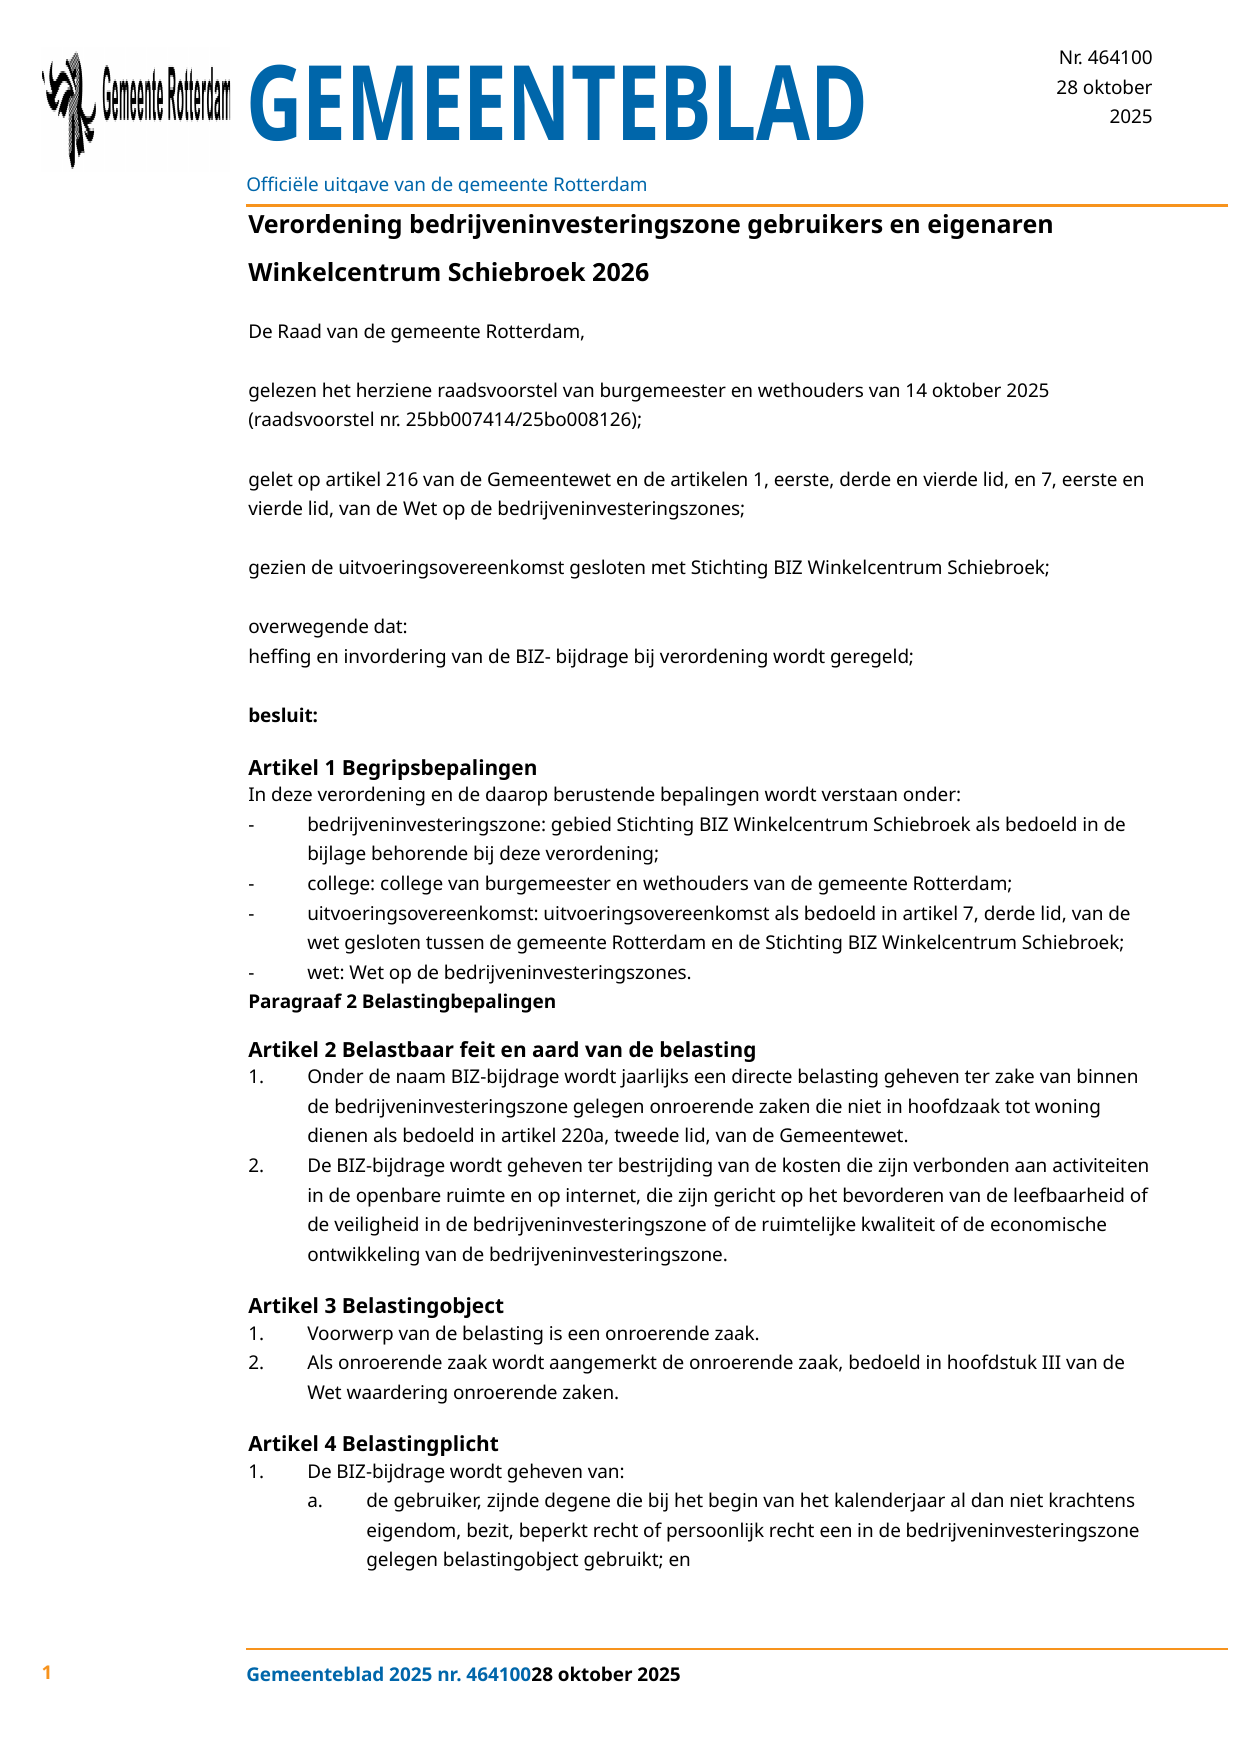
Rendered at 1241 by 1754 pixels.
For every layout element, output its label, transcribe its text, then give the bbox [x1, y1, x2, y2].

list uitvoeringsovereenkomst: uitvoeringsovereenkomst als bedoeld in artikel 7, derde lid, van de wet gesloten tussen de gemeente Rotterdam en de Stichting BIZ Winkelcentrum Schiebroek; [248, 900, 1152, 955]
text heffing en invordering van de BIZ- bijdrage bij verordening wordt geregeld; [248, 643, 1152, 669]
list de gebruiker, zijnde degene die bij het begin van het kalenderjaar al dan niet krachtens eigendom, bezit, beperkt recht of persoonlijk recht een in de bedrijveninvesteringszone gelegen belastingobject gebruikt; en [307, 1487, 1152, 1572]
text Artikel 2 Belastbaar feit en aard van de belasting [248, 1035, 1152, 1063]
text Artikel 3 Belastingobject [248, 1291, 1152, 1320]
text Paragraaf 2 Belastingbepalingen [248, 988, 1152, 1014]
list De BIZ-bijdrage wordt geheven ter bestrijding van de kosten die zijn verbonden aan activiteiten in de openbare ruimte en op internet, die zijn gericht op het bevorderen van de leefbaarheid of de veiligheid in de bedrijveninvesteringszone of de ruimtelijke kwaliteit of de economische ontwikkeling van de bedrijveninvesteringszone. [248, 1152, 1152, 1267]
text gelet op artikel 216 van de Gemeentewet en de artikelen 1, eerste, derde en vierde lid, en 7, eerste en vierde lid, van de Wet op de bedrijveninvesteringszones; [248, 466, 1152, 521]
text Artikel 1 Begripsbepalingen [248, 753, 1152, 781]
text overwegende dat: [248, 614, 1152, 639]
list wet: Wet op de bedrijveninvesteringszones. [248, 959, 1152, 984]
text Verordening bedrijveninvesteringszone gebruikers en eigenaren Winkelcentrum Schiebroek 2026 [248, 207, 1152, 288]
text In deze verordening en de daarop berustende bepalingen wordt verstaan onder: [248, 781, 1152, 807]
text besluit: [248, 702, 1152, 728]
list Als onroerende zaak wordt aangemerkt de onroerende zaak, bedoeld in hoofdstuk III van de Wet waardering onroerende zaken. [248, 1349, 1152, 1405]
picture [41, 47, 231, 172]
text De Raad van de gemeente Rotterdam, [248, 318, 1152, 344]
text Artikel 4 Belastingplicht [248, 1429, 1152, 1458]
list Voorwerp van de belasting is een onroerende zaak. [248, 1320, 1152, 1346]
text gelezen het herziene raadsvoorstel van burgemeester en wethouders van 14 oktober 2025 (raadsvoorstel nr. 25bb007414/25bo008126); [248, 377, 1152, 432]
list college: college van burgemeester en wethouders van de gemeente Rotterdam; [248, 870, 1152, 896]
list De BIZ-bijdrage wordt geheven van: [248, 1458, 1152, 1483]
text gezien de uitvoeringsovereenkomst gesloten met Stichting BIZ Winkelcentrum Schiebroek; [248, 554, 1152, 580]
list bedrijveninvesteringszone: gebied Stichting BIZ Winkelcentrum Schiebroek als bedoeld in de bijlage behorende bij deze verordening; [248, 811, 1152, 866]
list Onder de naam BIZ-bijdrage wordt jaarlijks een directe belasting geheven ter zake van binnen de bedrijveninvesteringszone gelegen onroerende zaken die niet in hoofdzaak tot woning dienen als bedoeld in artikel 220a, tweede lid, van de Gemeentewet. [248, 1063, 1152, 1148]
